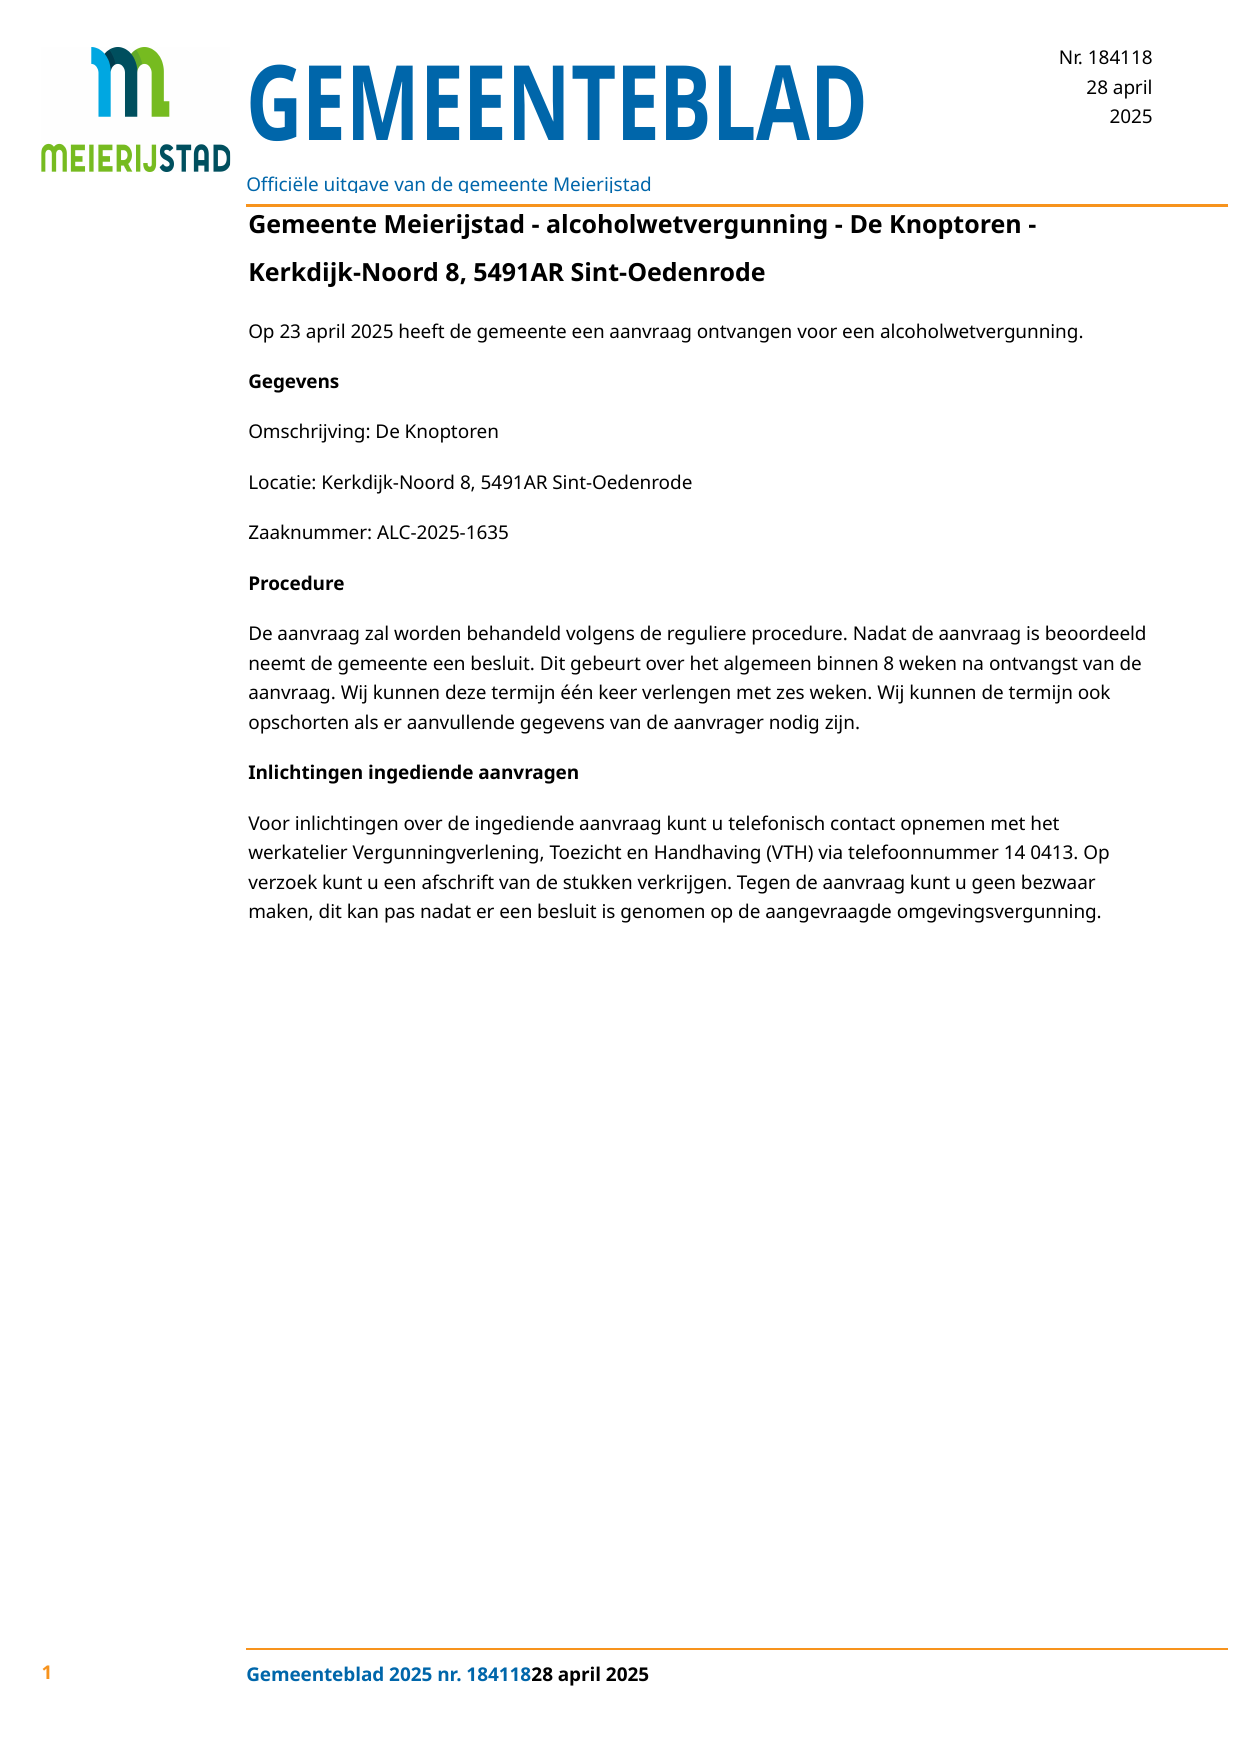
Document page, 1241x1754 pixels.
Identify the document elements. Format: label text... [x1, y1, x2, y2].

text Zaaknummer: ALC-2025-1635 [248, 519, 1152, 545]
picture [41, 47, 231, 172]
text De aanvraag zal worden behandeld volgens de reguliere procedure. Nadat de aanvraag is beoordeeld neemt de gemeente een besluit. Dit gebeurt over het algemeen binnen 8 weken na ontvangst van de aanvraag. Wij kunnen deze termijn één keer verlengen met zes weken. Wij kunnen de termijn ook opschorten als er aanvullende gegevens van de aanvrager nodig zijn. [248, 620, 1152, 735]
text Gemeente Meierijstad - alcoholwetvergunning - De Knoptoren - Kerkdijk-Noord 8, 5491AR Sint-Oedenrode [248, 207, 1152, 288]
text Locatie: Kerkdijk-Noord 8, 5491AR Sint-Oedenrode [248, 469, 1152, 495]
text Op 23 april 2025 heeft de gemeente een aanvraag ontvangen voor een alcoholwetvergunning. [248, 318, 1152, 344]
text Omschrijving: De Knoptoren [248, 419, 1152, 444]
text Procedure [248, 570, 1152, 596]
text Gegevens [248, 368, 1152, 394]
text Voor inlichtingen over de ingediende aanvraag kunt u telefonisch contact opnemen met het werkatelier Vergunningverlening, Toezicht en Handhaving (VTH) via telefoonnummer 14 0413. Op verzoek kunt u een afschrift van de stukken verkrijgen. Tegen de aanvraag kunt u geen bezwaar maken, dit kan pas nadat er een besluit is genomen op de aangevraagde omgevingsvergunning. [248, 810, 1152, 924]
text Inlichtingen ingediende aanvragen [248, 759, 1152, 785]
